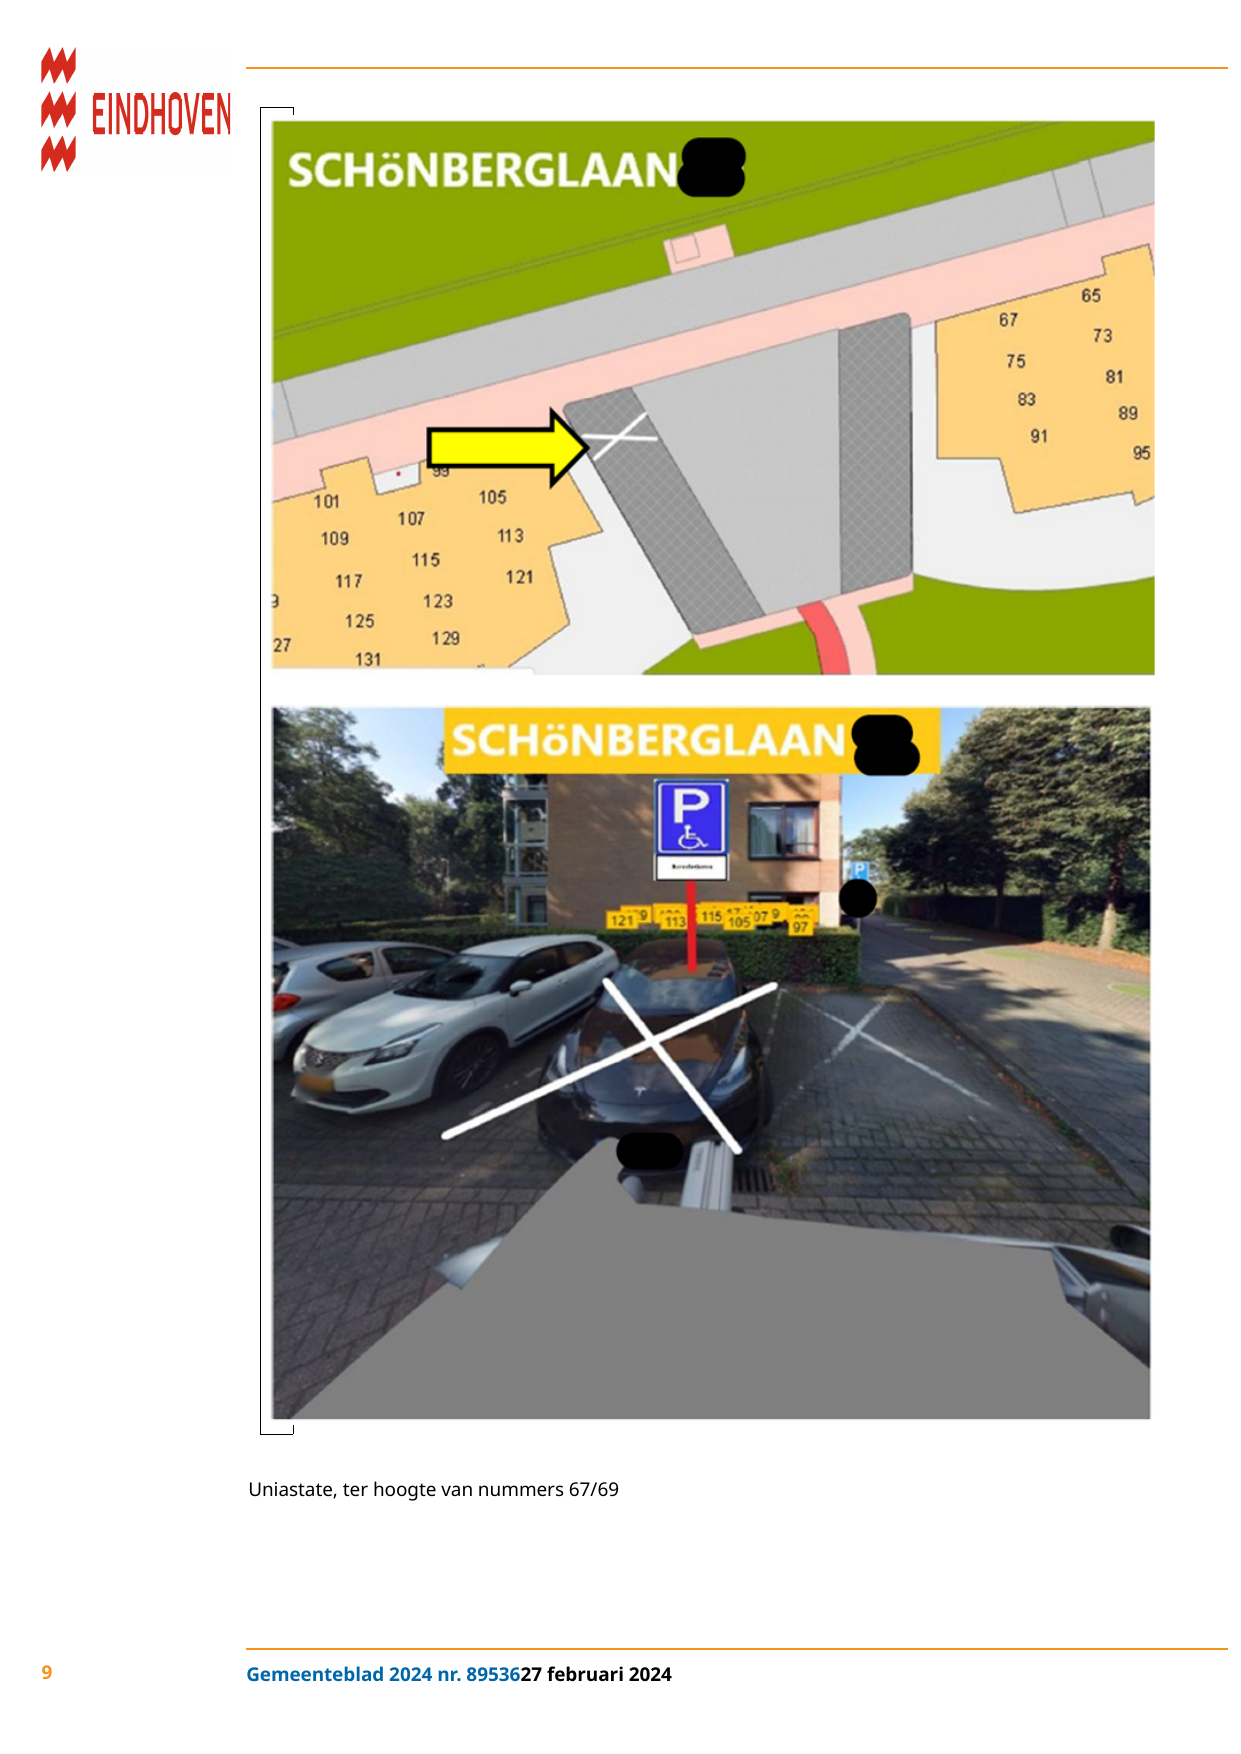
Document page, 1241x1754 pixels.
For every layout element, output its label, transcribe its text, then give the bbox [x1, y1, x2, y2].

picture [41, 47, 231, 172]
text Uniastate, ter hoogte van nummers 67/69 [248, 1476, 1152, 1502]
picture [268, 115, 1155, 1425]
